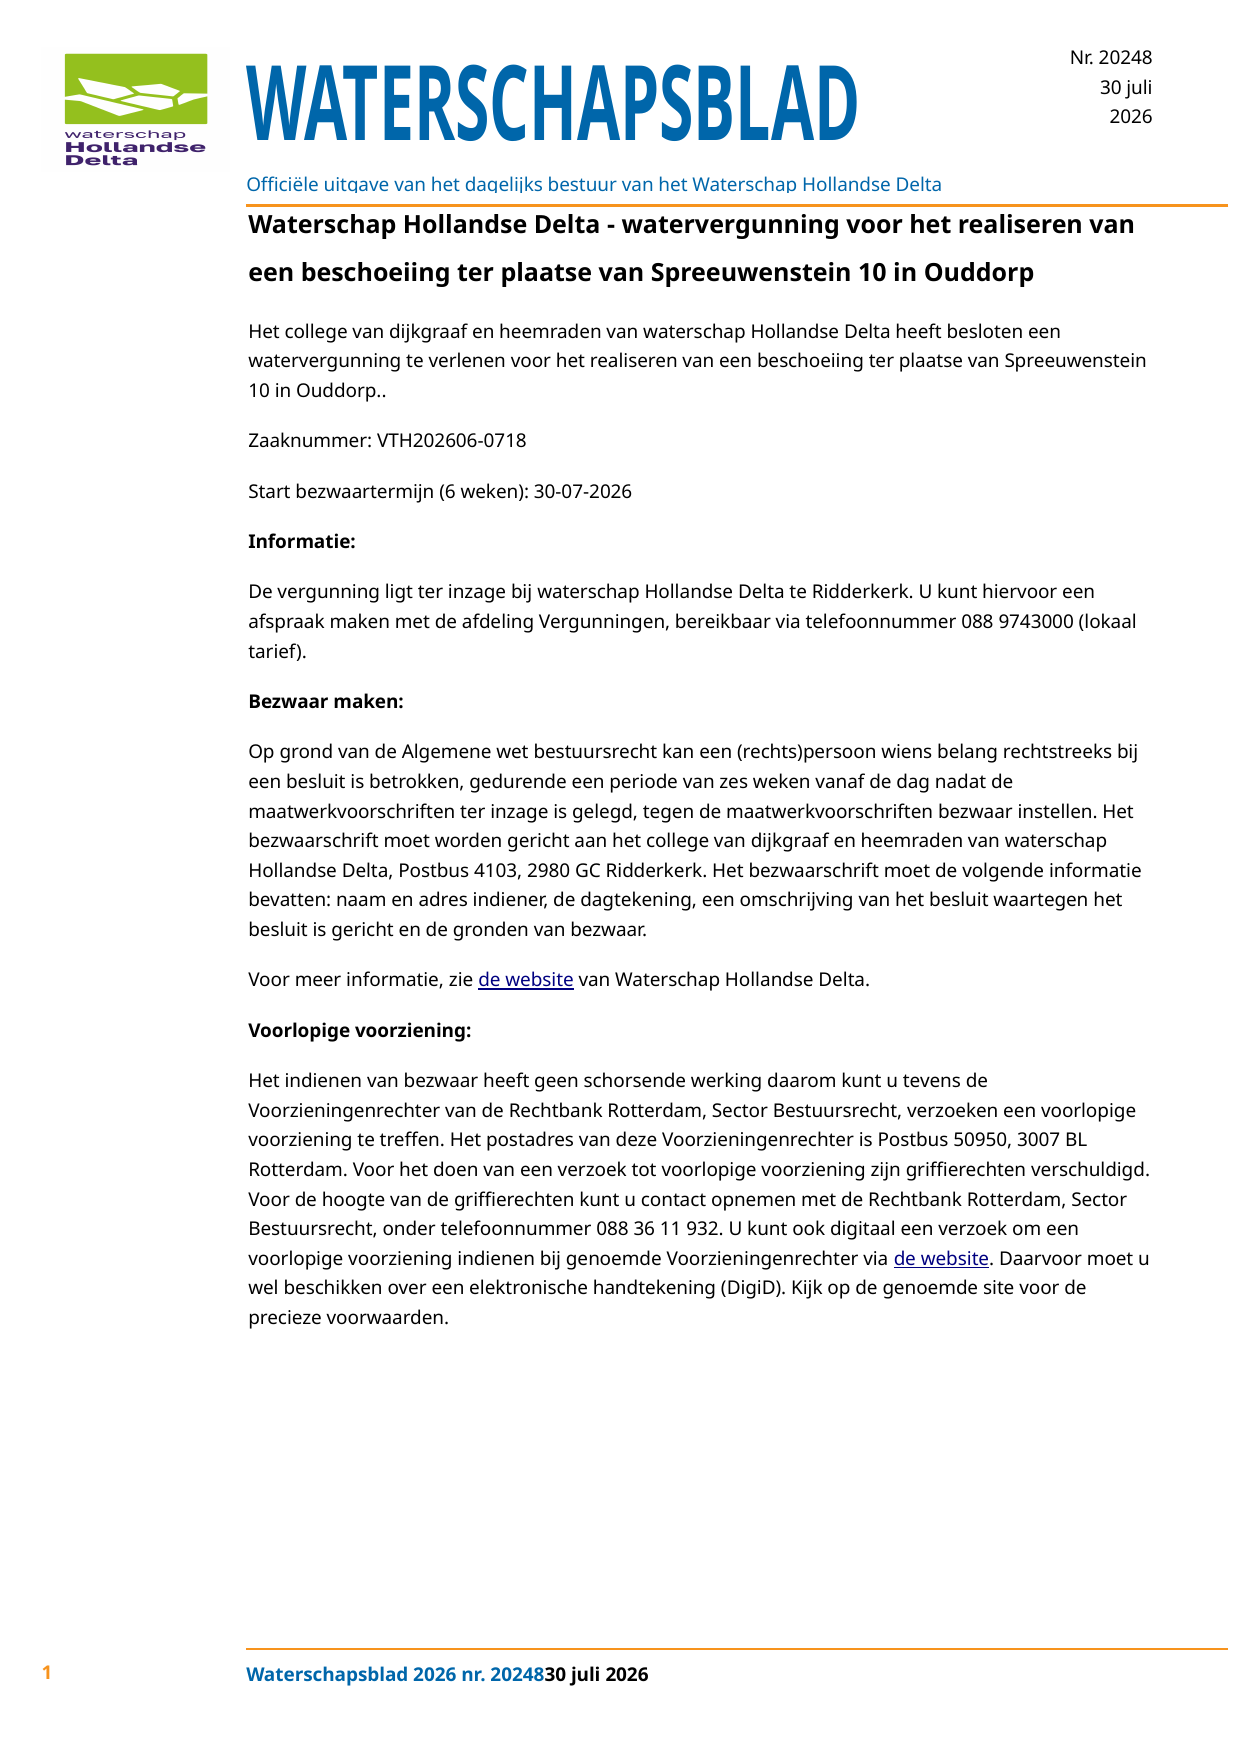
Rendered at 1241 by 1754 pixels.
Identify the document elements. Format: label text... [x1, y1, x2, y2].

text Op grond van de Algemene wet bestuursrecht kan een (rechts)persoon wiens belang rechtstreeks bij een besluit is betrokken, gedurende een periode van zes weken vanaf de dag nadat de maatwerkvoorschriften ter inzage is gelegd, tegen de maatwerkvoorschriften bezwaar instellen. Het bezwaarschrift moet worden gericht aan het college van dijkgraaf en heemraden van waterschap Hollandse Delta, Postbus 4103, 2980 GC Ridderkerk. Het bezwaarschrift moet de volgende informatie bevatten: naam en adres indiener, de dagtekening, een omschrijving van het besluit waartegen het besluit is gericht en de gronden van bezwaar. [248, 739, 1152, 942]
text Zaaknummer: VTH202606-0718 [248, 427, 1152, 453]
text Het indienen van bezwaar heeft geen schorsende werking daarom kunt u tevens de Voorzieningenrechter van de Rechtbank Rotterdam, Sector Bestuursrecht, verzoeken een voorlopige voorziening te treffen. Het postadres van deze Voorzieningenrechter is Postbus 50950, 3007 BL Rotterdam. Voor het doen van een verzoek tot voorlopige voorziening zijn griffierechten verschuldigd. Voor de hoogte van de griffierechten kunt u contact opnemen met de Rechtbank Rotterdam, Sector Bestuursrecht, onder telefoonnummer 088 36 11 932. U kunt ook digitaal een verzoek om een voorlopige voorziening indienen bij genoemde Voorzieningenrechter via de website. Daarvoor moet u wel beschikken over een elektronische handtekening (DigiD). Kijk op de genoemde site voor de precieze voorwaarden. [248, 1067, 1152, 1330]
text Bezwaar maken: [248, 688, 1152, 714]
text Voor meer informatie, zie de website van Waterschap Hollandse Delta. [248, 967, 1152, 992]
text De vergunning ligt ter inzage bij waterschap Hollandse Delta te Ridderkerk. U kunt hiervoor een afspraak maken met de afdeling Vergunningen, bereikbaar via telefoonnummer 088 9743000 (lokaal tarief). [248, 579, 1152, 664]
text Start bezwaartermijn (6 weken): 30-07-2026 [248, 478, 1152, 504]
picture [41, 47, 231, 172]
text Informatie: [248, 528, 1152, 554]
text Waterschap Hollandse Delta - watervergunning voor het realiseren van een beschoeiing ter plaatse van Spreeuwenstein 10 in Ouddorp [248, 207, 1152, 288]
text Het college van dijkgraaf en heemraden van waterschap Hollandse Delta heeft besloten een watervergunning te verlenen voor het realiseren van een beschoeiing ter plaatse van Spreeuwenstein 10 in Ouddorp.. [248, 318, 1152, 403]
text Voorlopige voorziening: [248, 1017, 1152, 1043]
